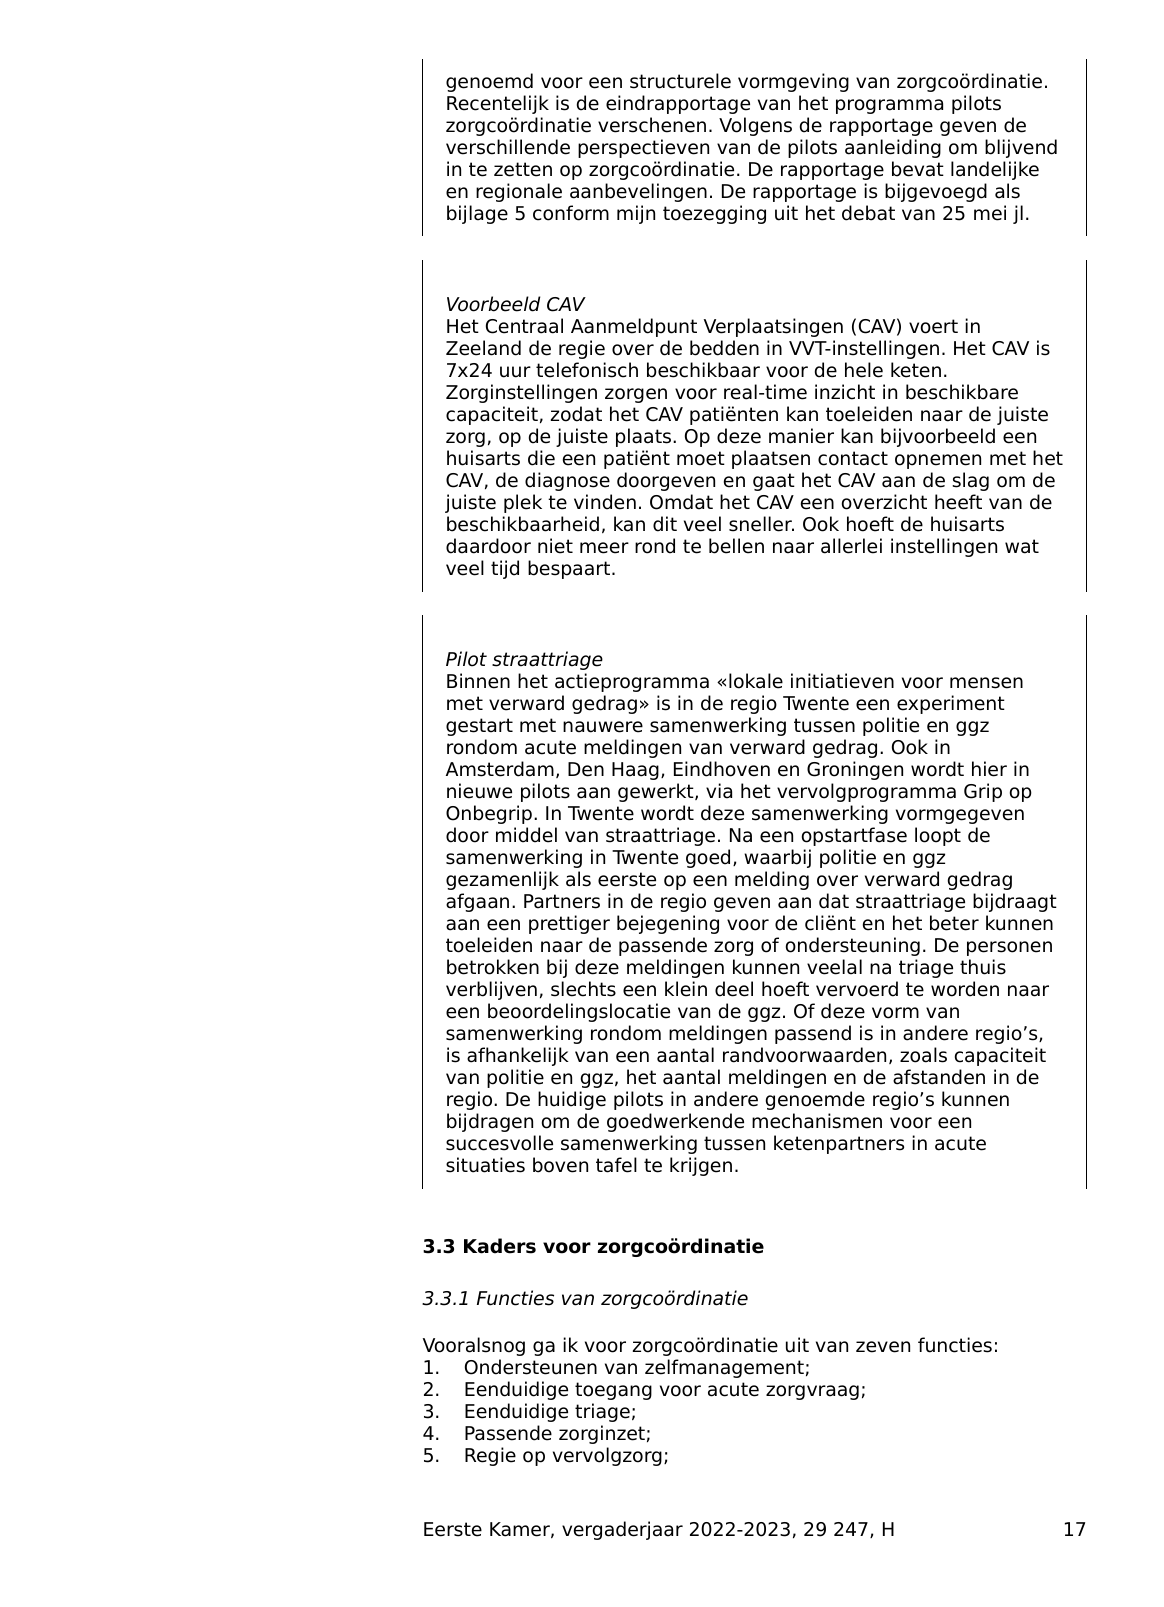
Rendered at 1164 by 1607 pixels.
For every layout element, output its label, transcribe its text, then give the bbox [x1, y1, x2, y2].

text 5. Regie op vervolgzorg; [422, 1445, 1087, 1467]
subtitle 3.3.1 Functies van zorgcoördinatie [422, 1288, 1087, 1310]
text Vooralsnog ga ik voor zorgcoördinatie uit van zeven functies: [422, 1335, 1087, 1357]
text 2. Eenduidige toegang voor acute zorgvraag; [422, 1379, 1087, 1401]
table_header Voorbeeld CAV Het Centraal Aanmeldpunt Verplaatsingen (CAV) voert in Zeeland de regie over de bedden in VVT-instellingen. Het CAV is 7x24 uur telefonisch beschikbaar voor de hele keten. Zorginstellingen zorgen voor real-time inzicht in beschikbare capaciteit, zodat het CAV patiënten kan toeleiden naar de juiste zorg, op de juiste plaats. Op deze manier kan bijvoorbeeld een huisarts die een patiënt moet plaatsen contact opnemen met het CAV, de diagnose doorgeven en gaat het CAV aan de slag om de juiste plek te vinden. Omdat het CAV een overzicht heeft van de beschikbaarheid, kan dit veel sneller. Ook hoeft de huisarts daardoor niet meer rond te bellen naar allerlei instellingen wat veel tijd bespaart. [423, 260, 1086, 592]
table_header genoemd voor een structurele vormgeving van zorgcoördinatie. Recentelijk is de eindrapportage van het programma pilots zorgcoördinatie verschenen. Volgens de rapportage geven de verschillende perspectieven van de pilots aanleiding om blijvend in te zetten op zorgcoördinatie. De rapportage bevat landelijke en regionale aanbevelingen. De rapportage is bijgevoegd als bijlage 5 conform mijn toezegging uit het debat van 25 mei jl. [423, 59, 1086, 236]
subtitle 3.3 Kaders voor zorgcoördinatie [422, 1236, 1087, 1258]
text 1. Ondersteunen van zelfmanagement; [422, 1357, 1087, 1379]
table_header Pilot straattriage Binnen het actieprogramma «lokale initiatieven voor mensen met verward gedrag» is in de regio Twente een experiment gestart met nauwere samenwerking tussen politie en ggz rondom acute meldingen van verward gedrag. Ook in Amsterdam, Den Haag, Eindhoven en Groningen wordt hier in nieuwe pilots aan gewerkt, via het vervolgprogramma Grip op Onbegrip. In Twente wordt deze samenwerking vormgegeven door middel van straattriage. Na een opstartfase loopt de samenwerking in Twente goed, waarbij politie en ggz gezamenlijk als eerste op een melding over verward gedrag afgaan. Partners in de regio geven aan dat straattriage bijdraagt aan een prettiger bejegening voor de cliënt en het beter kunnen toeleiden naar de passende zorg of ondersteuning. De personen betrokken bij deze meldingen kunnen veelal na triage thuis verblijven, slechts een klein deel hoeft vervoerd te worden naar een beoordelingslocatie van de ggz. Of deze vorm van samenwerking rondom meldingen passend is in andere regio’s, is afhankelijk van een aantal randvoorwaarden, zoals capaciteit van politie en ggz, het aantal meldingen en de afstanden in de regio. De huidige pilots in andere genoemde regio’s kunnen bijdragen om de goedwerkende mechanismen voor een succesvolle samenwerking tussen ketenpartners in acute situaties boven tafel te krijgen. [423, 615, 1086, 1188]
text 4. Passende zorginzet; [422, 1423, 1087, 1445]
text 3. Eenduidige triage; [422, 1401, 1087, 1423]
